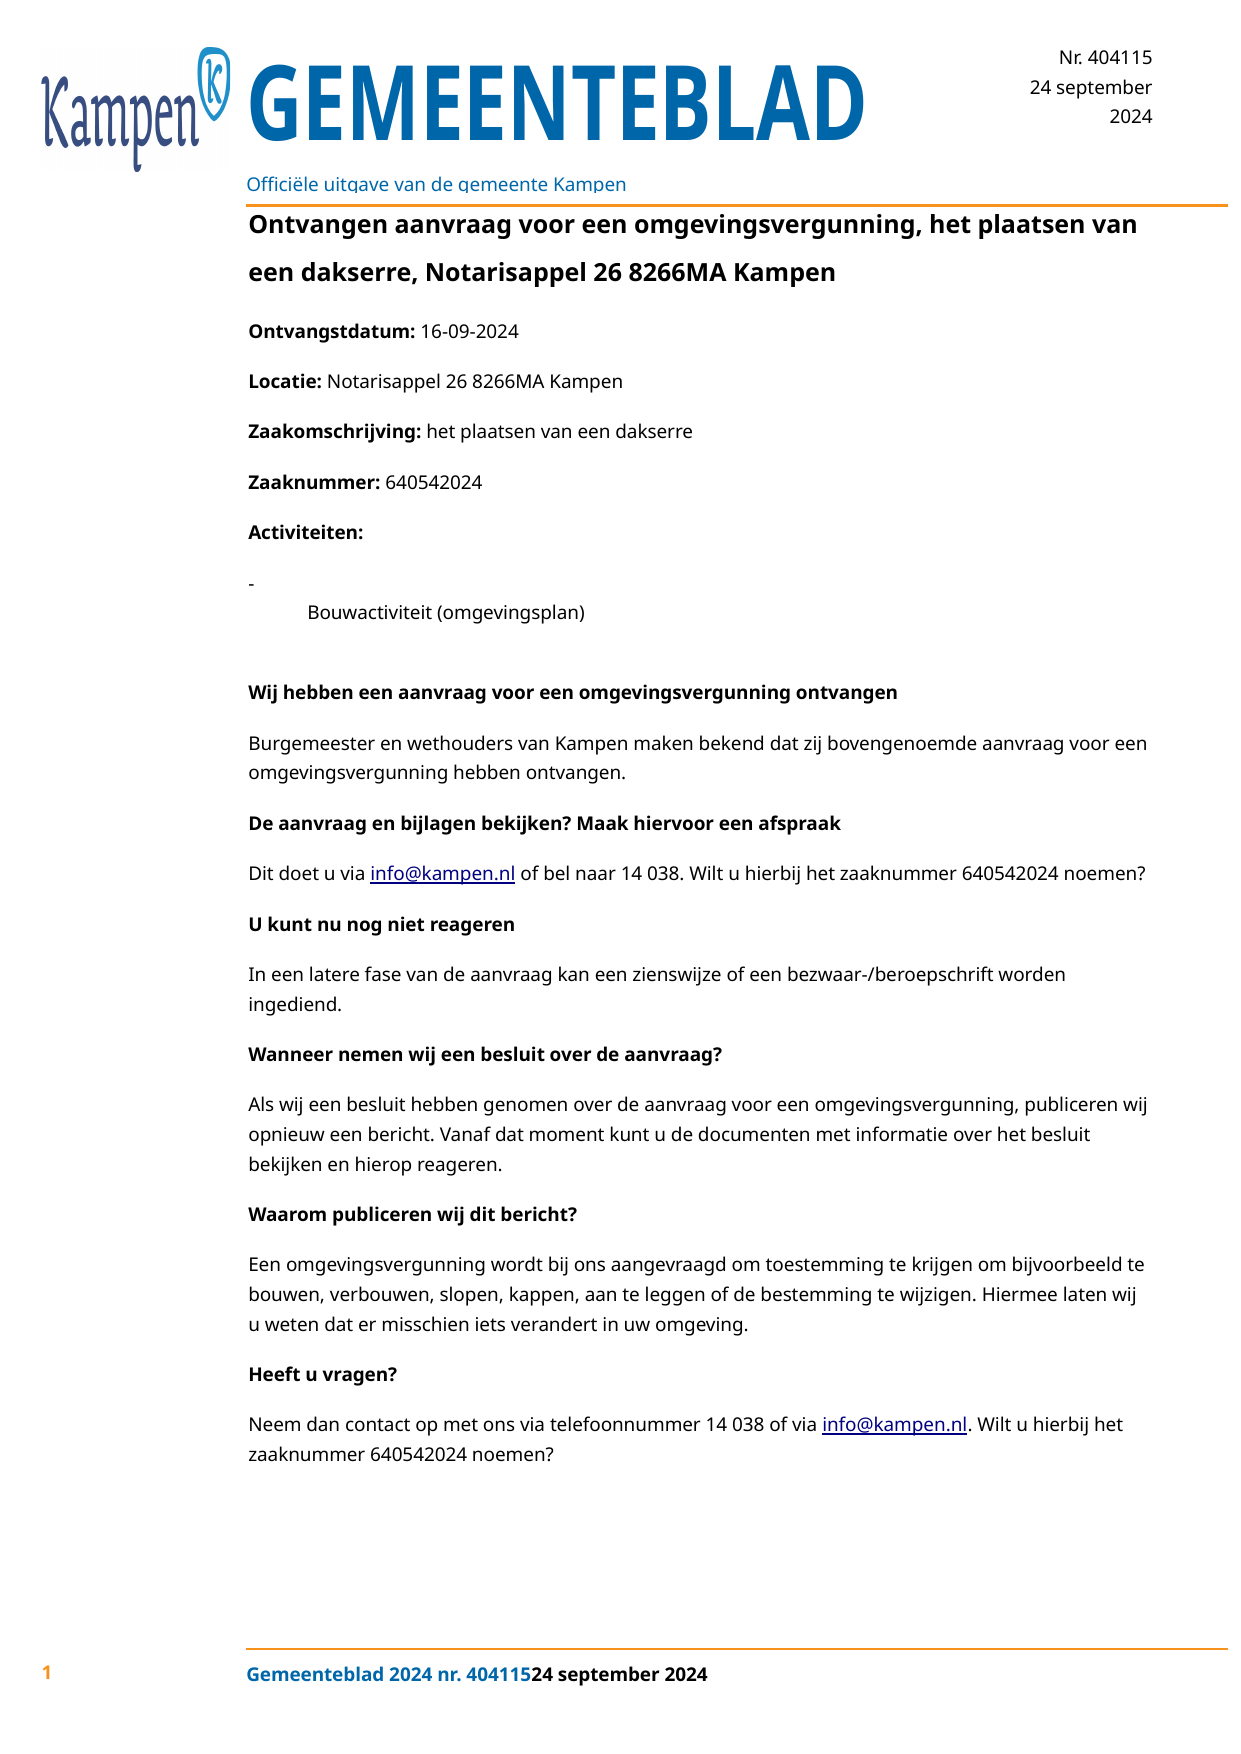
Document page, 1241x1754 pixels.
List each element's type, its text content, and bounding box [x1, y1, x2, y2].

text Wanneer nemen wij een besluit over de aanvraag? [248, 1041, 1152, 1067]
text Burgemeester en wethouders van Kampen maken bekend dat zij bovengenoemde aanvraag voor een omgevingsvergunning hebben ontvangen. [248, 730, 1152, 785]
text Als wij een besluit hebben genomen over de aanvraag voor een omgevingsvergunning, publiceren wij opnieuw een bericht. Vanaf dat moment kunt u de documenten met informatie over het besluit bekijken en hierop reageren. [248, 1092, 1152, 1177]
text Neem dan contact op met ons via telefoonnummer 14 038 of via info@kampen.nl. Wilt u hierbij het zaaknummer 640542024 noemen? [248, 1412, 1152, 1467]
text Heeft u vragen? [248, 1361, 1152, 1387]
text In een latere fase van de aanvraag kan een zienswijze of een bezwaar-/beroepschrift worden ingediend. [248, 961, 1152, 1017]
text Een omgevingsvergunning wordt bij ons aangevraagd om toestemming te krijgen om bijvoorbeeld te bouwen, verbouwen, slopen, kappen, aan te leggen of de bestemming te wijzigen. Hiermee laten wij u weten dat er misschien iets verandert in uw omgeving. [248, 1252, 1152, 1337]
list Bouwactiviteit (omgevingsplan) [248, 599, 1152, 625]
text De aanvraag en bijlagen bekijken? Maak hiervoor een afspraak [248, 810, 1152, 836]
text Ontvangen aanvraag voor een omgevingsvergunning, het plaatsen van een dakserre, Notarisappel 26 8266MA Kampen [248, 207, 1152, 288]
text U kunt nu nog niet reageren [248, 911, 1152, 937]
text Dit doet u via info@kampen.nl of bel naar 14 038. Wilt u hierbij het zaaknummer 640542024 noemen? [248, 860, 1152, 886]
text Wij hebben een aanvraag voor een omgevingsvergunning ontvangen [248, 679, 1152, 705]
text Locatie: Notarisappel 26 8266MA Kampen [248, 368, 1152, 394]
text Zaaknummer: 640542024 [248, 469, 1152, 495]
text Waarom publiceren wij dit bericht? [248, 1201, 1152, 1227]
picture [41, 47, 231, 172]
text Ontvangstdatum: 16-09-2024 [248, 318, 1152, 344]
text Zaakomschrijving: het plaatsen van een dakserre [248, 419, 1152, 444]
text Activiteiten: [248, 519, 1152, 545]
